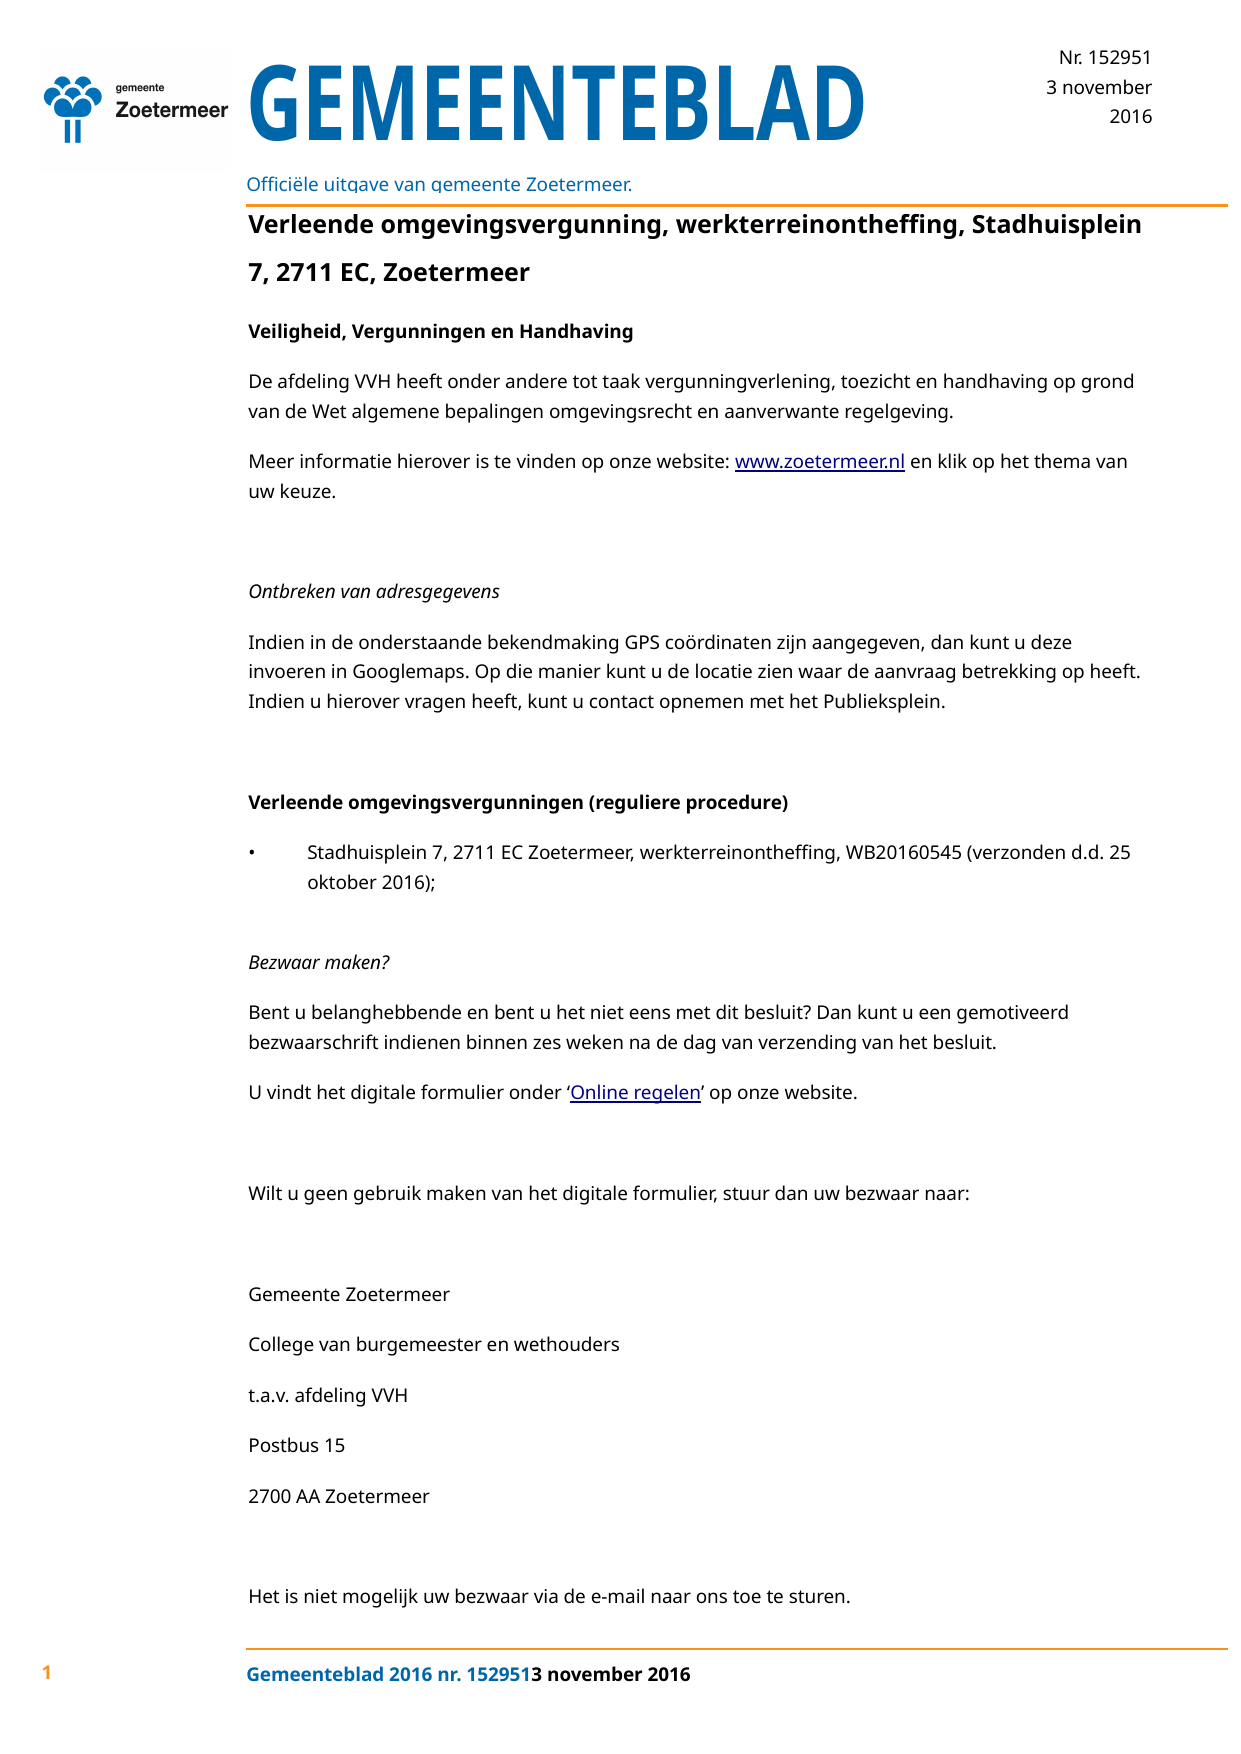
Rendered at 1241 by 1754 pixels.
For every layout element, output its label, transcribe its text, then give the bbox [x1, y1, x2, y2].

text Veiligheid, Vergunningen en Handhaving [248, 318, 1152, 344]
text Bent u belanghebbende en bent u het niet eens met dit besluit? Dan kunt u een gemotiveerd bezwaarschrift indienen binnen zes weken na de dag van verzending van het besluit. [248, 999, 1152, 1055]
text Indien in de onderstaande bekendmaking GPS coördinaten zijn aangegeven, dan kunt u deze invoeren in Googlemaps. Op die manier kunt u de locatie zien waar de aanvraag betrekking op heeft. Indien u hierover vragen heeft, kunt u contact opnemen met het Publieksplein. [248, 629, 1152, 714]
text College van burgemeester en wethouders [248, 1332, 1152, 1357]
picture [41, 47, 231, 172]
text Verleende omgevingsvergunning, werkterreinontheffing, Stadhuisplein 7, 2711 EC, Zoetermeer [248, 207, 1152, 288]
text Meer informatie hierover is te vinden op onze website: www.zoetermeer.nl en klik op het thema van uw keuze. [248, 448, 1152, 504]
text Ontbreken van adresgegevens [248, 579, 1152, 604]
text Verleende omgevingsvergunningen (reguliere procedure) [248, 789, 1152, 815]
text De afdeling VVH heeft onder andere tot taak vergunningverlening, toezicht en handhaving op grond van de Wet algemene bepalingen omgevingsrecht en aanverwante regelgeving. [248, 368, 1152, 424]
text Gemeente Zoetermeer [248, 1281, 1152, 1307]
text 2700 AA Zoetermeer [248, 1483, 1152, 1509]
list Stadhuisplein 7, 2711 EC Zoetermeer, werkterreinontheffing, WB20160545 (verzonden d.d. 25 oktober 2016); [248, 839, 1152, 895]
text Het is niet mogelijk uw bezwaar via de e-mail naar ons toe te sturen. [248, 1584, 1152, 1609]
text Wilt u geen gebruik maken van het digitale formulier, stuur dan uw bezwaar naar: [248, 1180, 1152, 1206]
text t.a.v. afdeling VVH [248, 1382, 1152, 1408]
text Bezwaar maken? [248, 949, 1152, 975]
text U vindt het digitale formulier onder ‘Online regelen’ op onze website. [248, 1079, 1152, 1105]
text Postbus 15 [248, 1432, 1152, 1458]
